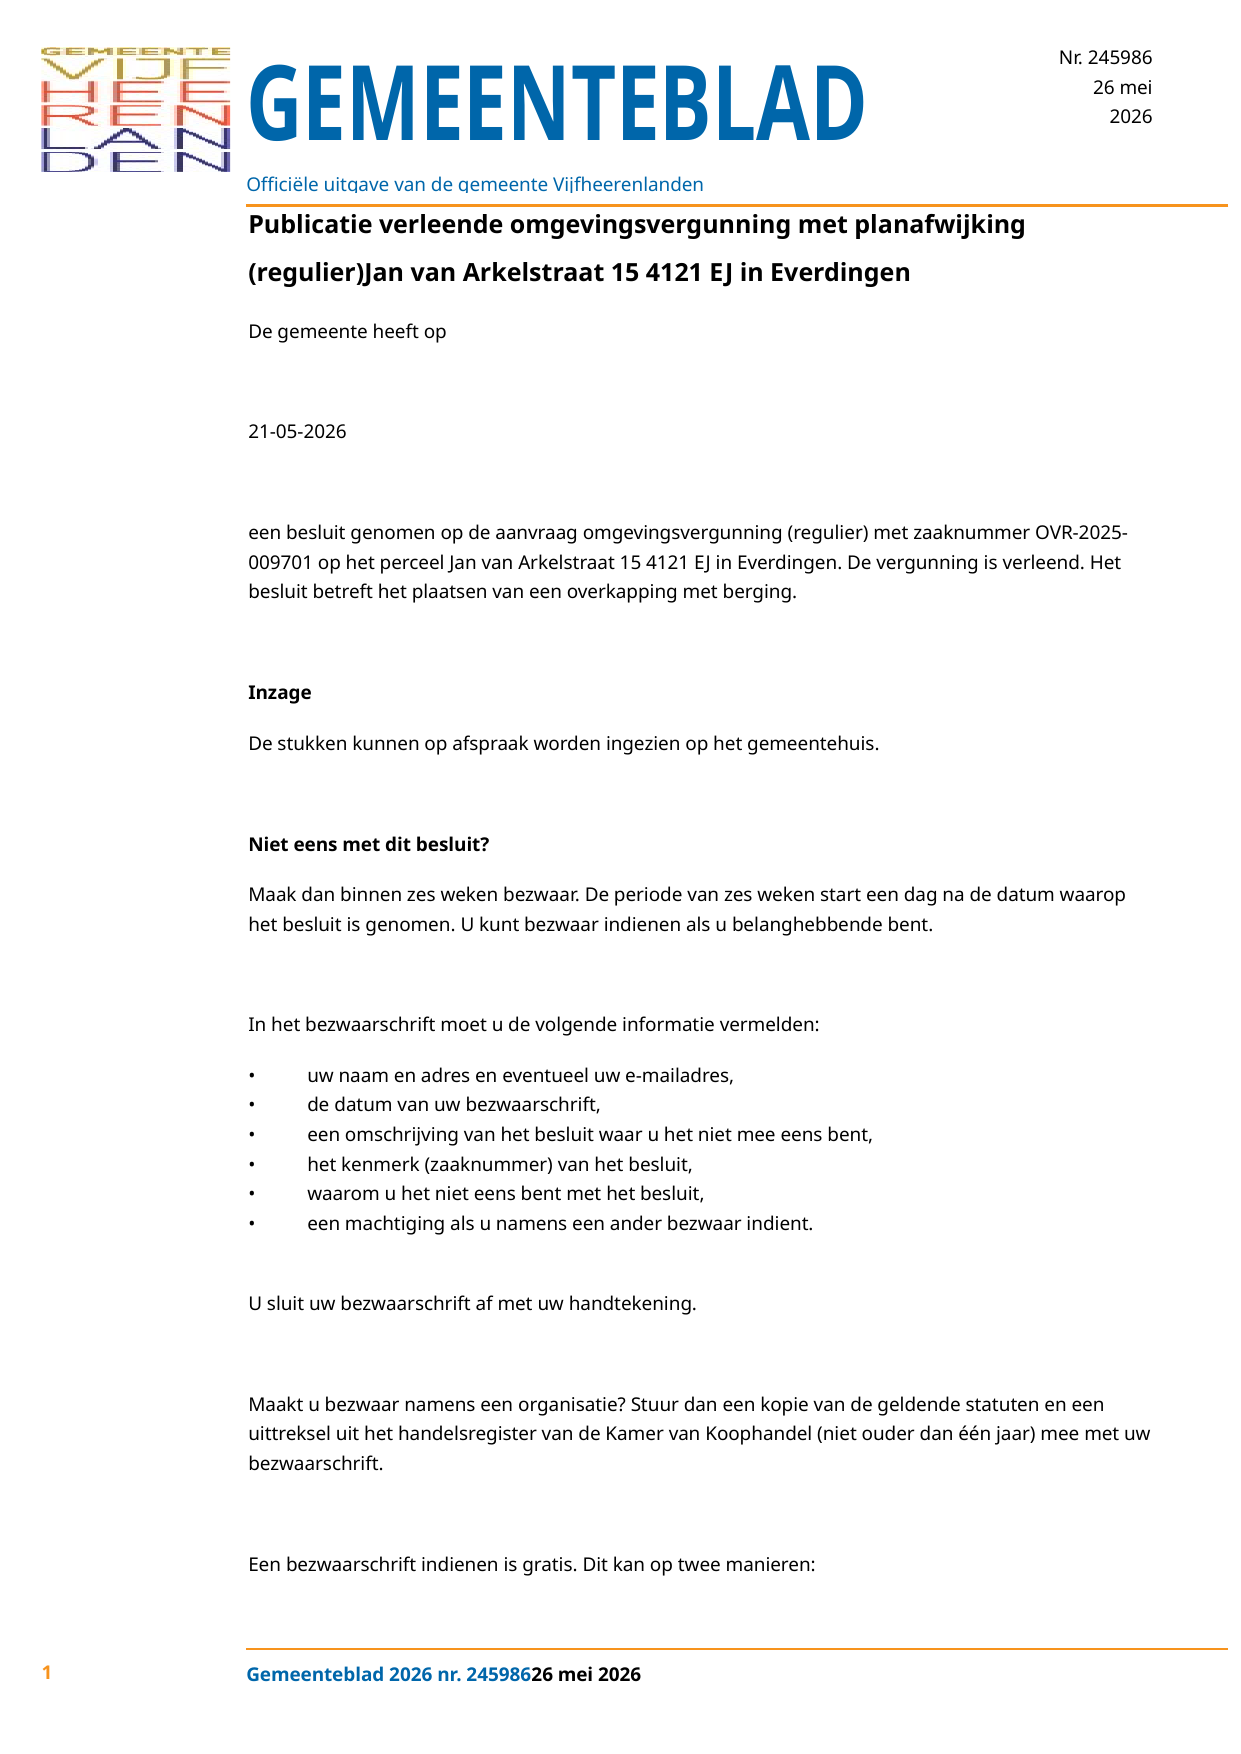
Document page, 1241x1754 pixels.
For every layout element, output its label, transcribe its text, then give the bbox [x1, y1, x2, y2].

list een machtiging als u namens een ander bezwaar indient. [248, 1210, 1152, 1236]
list het kenmerk (zaaknummer) van het besluit, [248, 1151, 1152, 1177]
list een omschrijving van het besluit waar u het niet mee eens bent, [248, 1121, 1152, 1147]
text een besluit genomen op de aanvraag omgevingsvergunning (regulier) met zaaknummer OVR-2025-009701 op het perceel Jan van Arkelstraat 15 4121 EJ in Everdingen. De vergunning is verleend. Het besluit betreft het plaatsen van een overkapping met berging. [248, 519, 1152, 604]
text Maak dan binnen zes weken bezwaar. De periode van zes weken start een dag na de datum waarop het besluit is genomen. U kunt bezwaar indienen als u belanghebbende bent. [248, 881, 1152, 937]
picture [41, 47, 231, 172]
text Publicatie verleende omgevingsvergunning met planafwijking (regulier)Jan van Arkelstraat 15 4121 EJ in Everdingen [248, 207, 1152, 288]
text De stukken kunnen op afspraak worden ingezien op het gemeentehuis. [248, 730, 1152, 756]
text In het bezwaarschrift moet u de volgende informatie vermelden: [248, 1012, 1152, 1037]
text U sluit uw bezwaarschrift af met uw handtekening. [248, 1290, 1152, 1316]
list de datum van uw bezwaarschrift, [248, 1092, 1152, 1117]
text De gemeente heeft op [248, 318, 1152, 344]
list uw naam en adres en eventueel uw e-mailadres, [248, 1062, 1152, 1088]
list waarom u het niet eens bent met het besluit, [248, 1180, 1152, 1206]
text Inzage [248, 679, 1152, 705]
text 21-05-2026 [248, 419, 1152, 444]
text Een bezwaarschrift indienen is gratis. Dit kan op twee manieren: [248, 1551, 1152, 1577]
text Maakt u bezwaar namens een organisatie? Stuur dan een kopie van de geldende statuten en een uittreksel uit het handelsregister van de Kamer van Koophandel (niet ouder dan één jaar) mee met uw bezwaarschrift. [248, 1391, 1152, 1476]
text Niet eens met dit besluit? [248, 831, 1152, 857]
